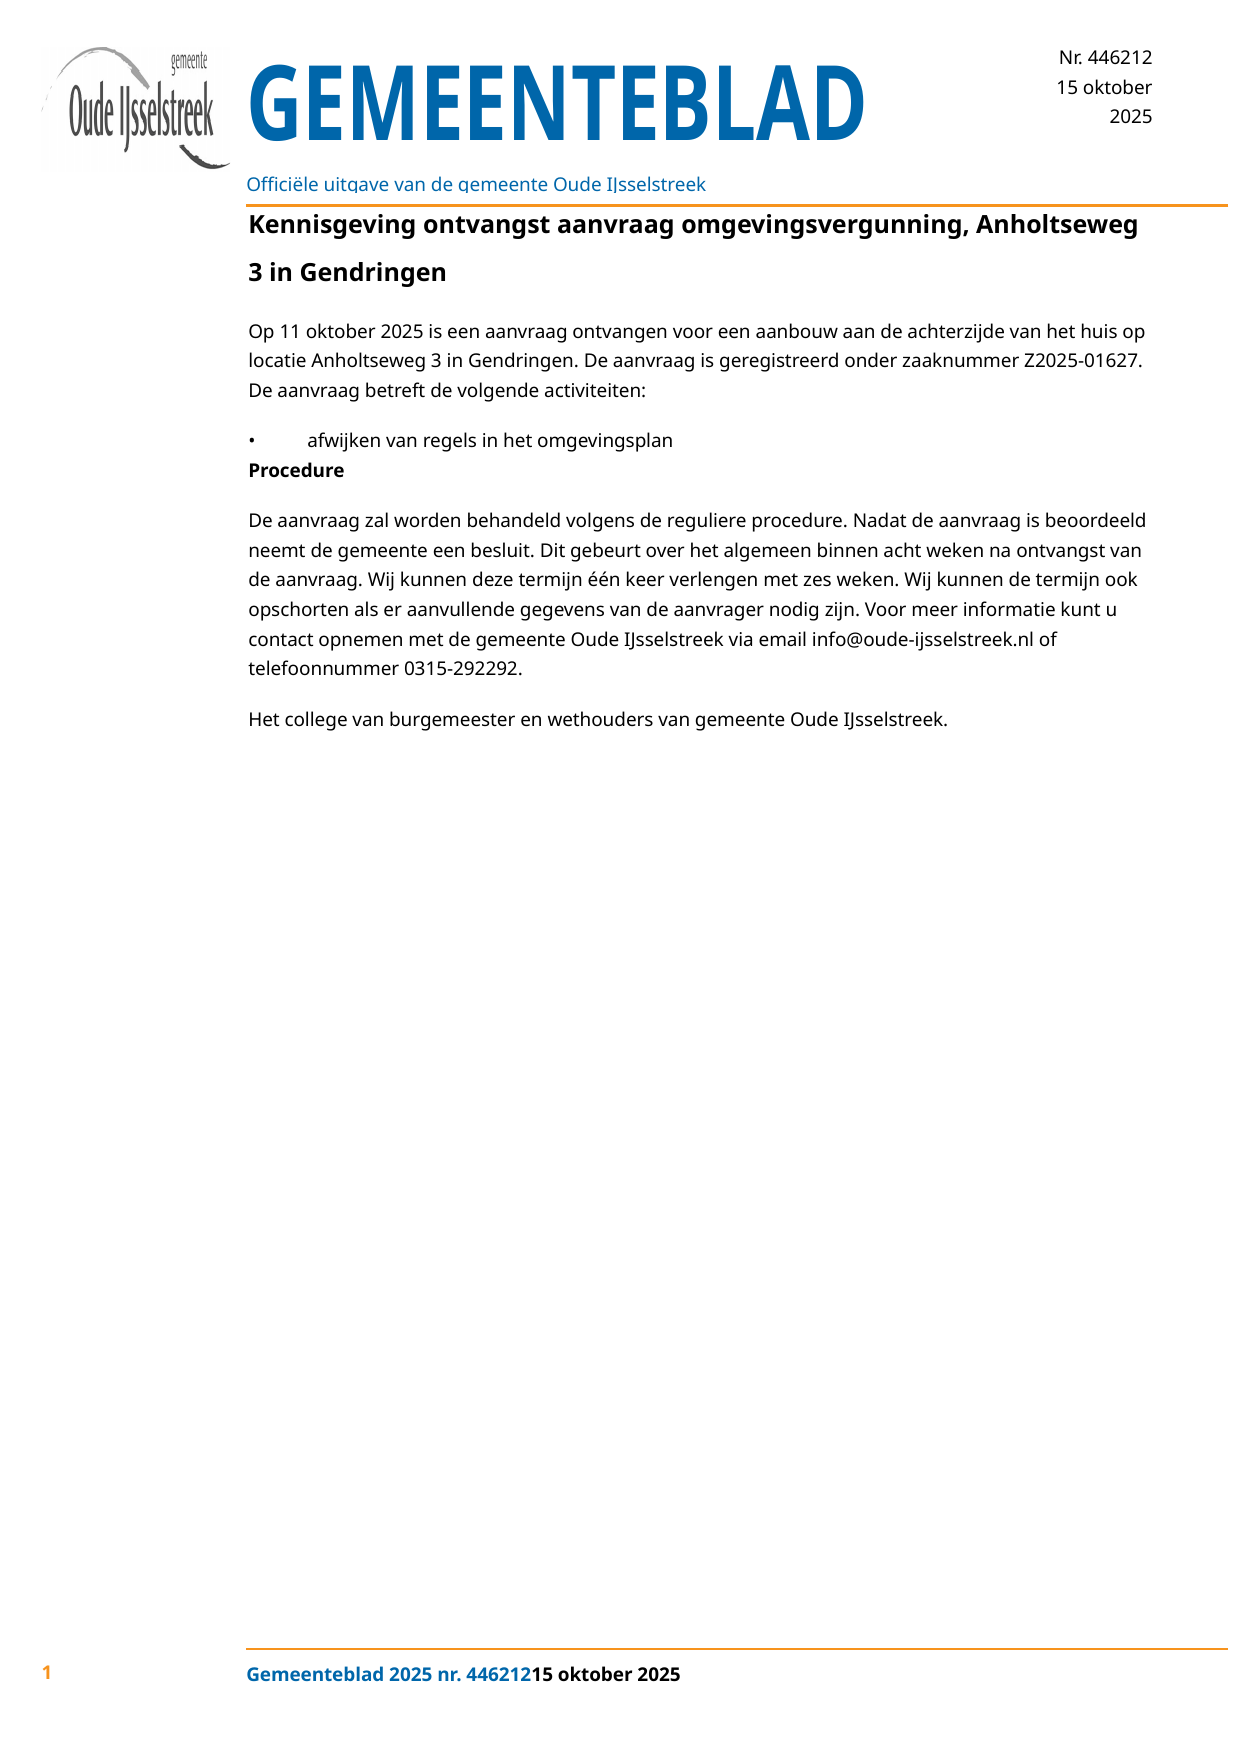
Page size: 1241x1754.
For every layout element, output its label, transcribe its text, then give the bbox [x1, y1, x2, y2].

text Op 11 oktober 2025 is een aanvraag ontvangen voor een aanbouw aan de achterzijde van het huis op locatie Anholtseweg 3 in Gendringen. De aanvraag is geregistreerd onder zaaknummer Z2025-01627. De aanvraag betreft de volgende activiteiten: [248, 318, 1152, 403]
text Het college van burgemeester en wethouders van gemeente Oude IJsselstreek. [248, 706, 1152, 732]
text Kennisgeving ontvangst aanvraag omgevingsvergunning, Anholtseweg 3 in Gendringen [248, 207, 1152, 288]
list afwijken van regels in het omgevingsplan [248, 427, 1152, 453]
text De aanvraag zal worden behandeld volgens de reguliere procedure. Nadat de aanvraag is beoordeeld neemt de gemeente een besluit. Dit gebeurt over het algemeen binnen acht weken na ontvangst van de aanvraag. Wij kunnen deze termijn één keer verlengen met zes weken. Wij kunnen de termijn ook opschorten als er aanvullende gegevens van de aanvrager nodig zijn. Voor meer informatie kunt u contact opnemen met de gemeente Oude IJsselstreek via email info@oude-ijsselstreek.nl of telefoonnummer 0315-292292. [248, 507, 1152, 681]
picture [41, 47, 231, 172]
text Procedure [248, 457, 1152, 483]
